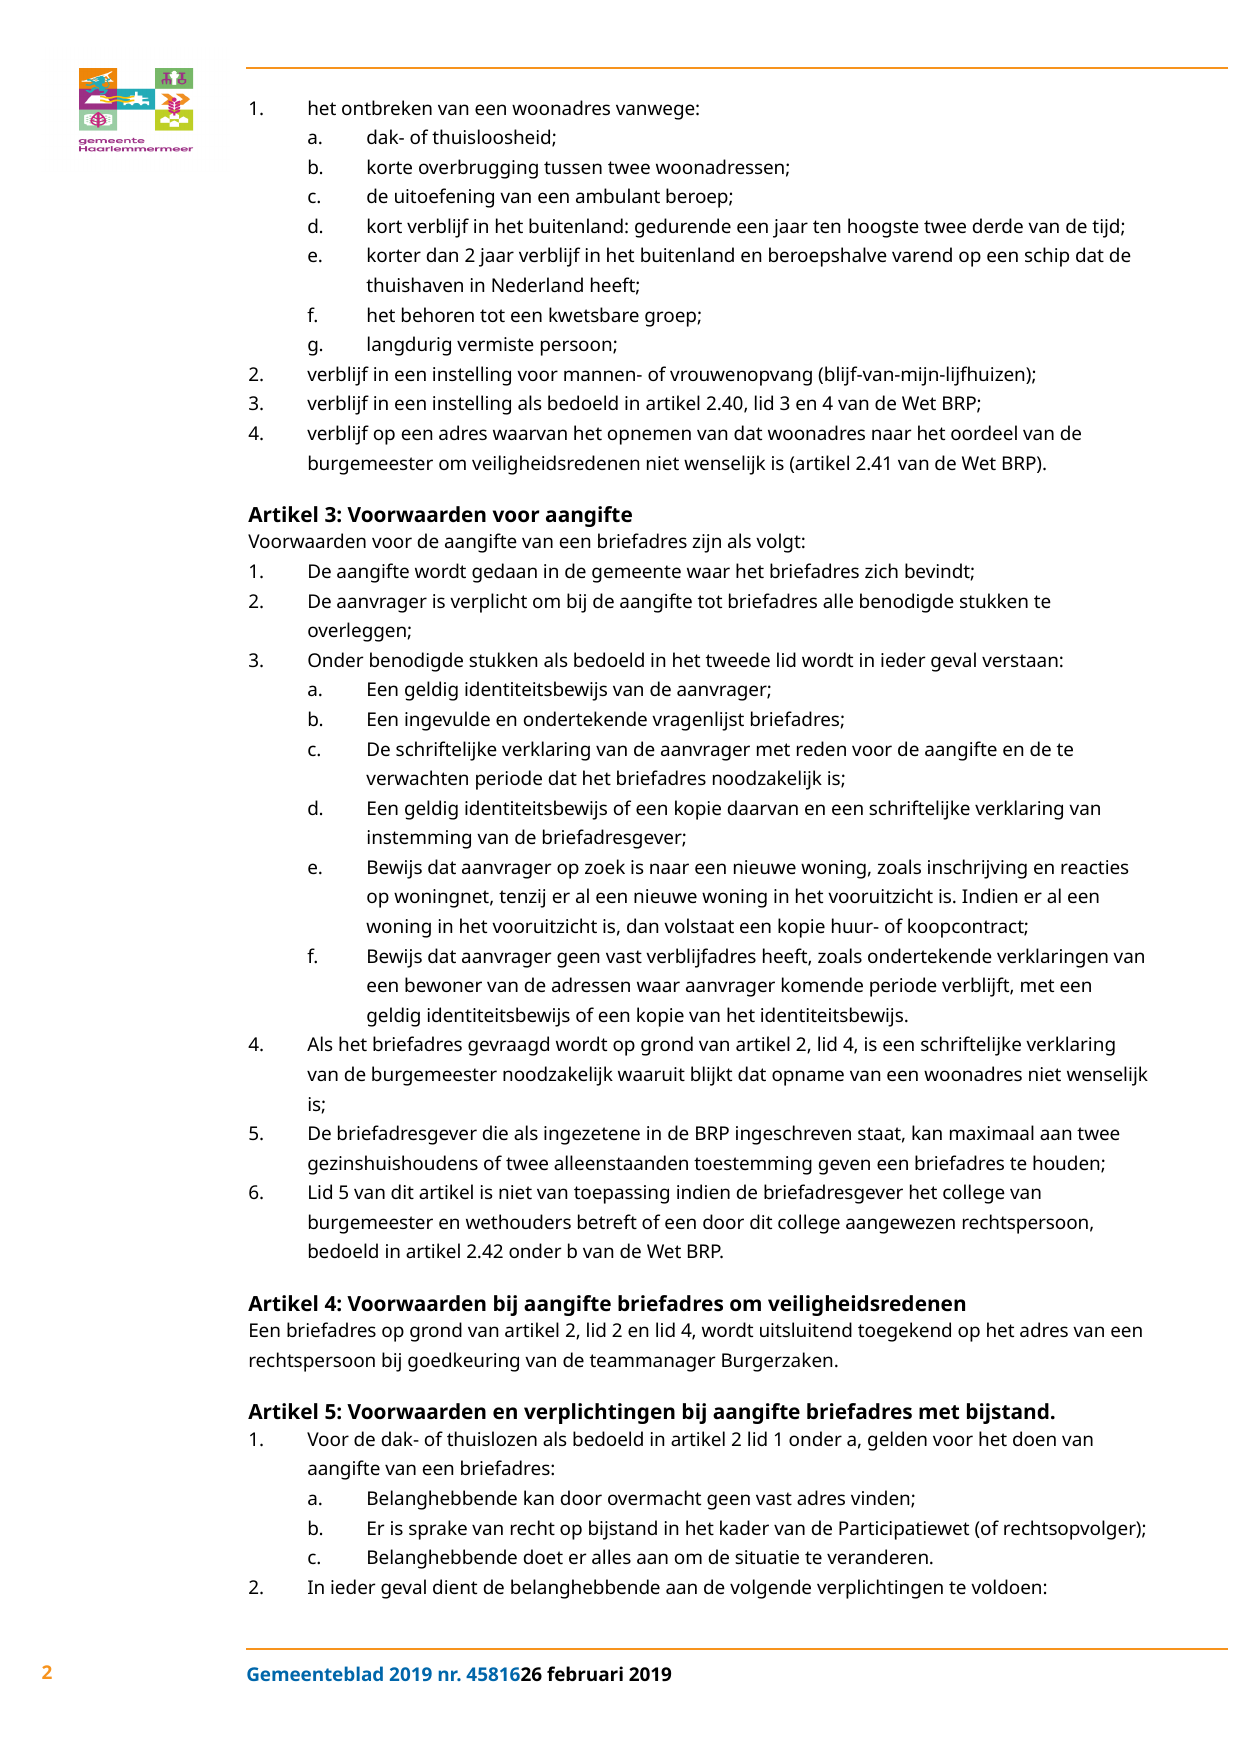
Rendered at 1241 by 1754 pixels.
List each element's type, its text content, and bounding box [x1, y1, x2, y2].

list Er is sprake van recht op bijstand in het kader van de Participatiewet (of rechtsopvolger); [307, 1515, 1152, 1540]
list Een geldig identiteitsbewijs van de aanvrager; [307, 677, 1152, 702]
list verblijf in een instelling als bedoeld in artikel 2.40, lid 3 en 4 van de Wet BRP; [248, 391, 1152, 416]
list De aanvrager is verplicht om bij de aangifte tot briefadres alle benodigde stukken te overleggen; [248, 588, 1152, 643]
list Onder benodigde stukken als bedoeld in het tweede lid wordt in ieder geval verstaan: [248, 647, 1152, 673]
list kort verblijf in het buitenland: gedurende een jaar ten hoogste twee derde van de tijd; [307, 213, 1152, 239]
list Een geldig identiteitsbewijs of een kopie daarvan en een schriftelijke verklaring van instemming van de briefadresgever; [307, 795, 1152, 850]
list het ontbreken van een woonadres vanwege: [248, 95, 1152, 121]
list Lid 5 van dit artikel is niet van toepassing indien de briefadresgever het college van burgemeester en wethouders betreft of een door dit college aangewezen rechtspersoon, bedoeld in artikel 2.42 onder b van de Wet BRP. [248, 1179, 1152, 1264]
list Als het briefadres gevraagd wordt op grond van artikel 2, lid 4, is een schriftelijke verklaring van de burgemeester noodzakelijk waaruit blijkt dat opname van een woonadres niet wenselijk is; [248, 1032, 1152, 1116]
list korte overbrugging tussen twee woonadressen; [307, 154, 1152, 180]
text Artikel 3: Voorwaarden voor aangifte [248, 500, 1152, 529]
list Belanghebbende doet er alles aan om de situatie te veranderen. [307, 1544, 1152, 1570]
list Bewijs dat aanvrager op zoek is naar een nieuwe woning, zoals inschrijving en reacties op woningnet, tenzij er al een nieuwe woning in het vooruitzicht is. Indien er al een woning in het vooruitzicht is, dan volstaat een kopie huur- of koopcontract; [307, 854, 1152, 939]
text Artikel 4: Voorwaarden bij aangifte briefadres om veiligheidsredenen [248, 1289, 1152, 1317]
text Voorwaarden voor de aangifte van een briefadres zijn als volgt: [248, 529, 1152, 554]
list langdurig vermiste persoon; [307, 331, 1152, 357]
list De aangifte wordt gedaan in de gemeente waar het briefadres zich bevindt; [248, 558, 1152, 584]
list Voor de dak- of thuislozen als bedoeld in artikel 2 lid 1 onder a, gelden voor het doen van aangifte van een briefadres: [248, 1426, 1152, 1481]
text Artikel 5: Voorwaarden en verplichtingen bij aangifte briefadres met bijstand. [248, 1397, 1152, 1426]
list De briefadresgever die als ingezetene in de BRP ingeschreven staat, kan maximaal aan twee gezinshuishoudens of twee alleenstaanden toestemming geven een briefadres te houden; [248, 1120, 1152, 1176]
list De schriftelijke verklaring van de aanvrager met reden voor de aangifte en de te verwachten periode dat het briefadres noodzakelijk is; [307, 736, 1152, 791]
text Een briefadres op grond van artikel 2, lid 2 en lid 4, wordt uitsluitend toegekend op het adres van een rechtspersoon bij goedkeuring van de teammanager Burgerzaken. [248, 1317, 1152, 1373]
list verblijf op een adres waarvan het opnemen van dat woonadres naar het oordeel van de burgemeester om veiligheidsredenen niet wenselijk is (artikel 2.41 van de Wet BRP). [248, 420, 1152, 476]
picture [41, 47, 231, 172]
list dak- of thuisloosheid; [307, 124, 1152, 150]
list korter dan 2 jaar verblijf in het buitenland en beroepshalve varend op een schip dat de thuishaven in Nederland heeft; [307, 243, 1152, 298]
list het behoren tot een kwetsbare groep; [307, 302, 1152, 328]
list verblijf in een instelling voor mannen- of vrouwenopvang (blijf-van-mijn-lijfhuizen); [248, 361, 1152, 387]
list Belanghebbende kan door overmacht geen vast adres vinden; [307, 1485, 1152, 1511]
list de uitoefening van een ambulant beroep; [307, 183, 1152, 209]
list Een ingevulde en ondertekende vragenlijst briefadres; [307, 706, 1152, 732]
list Bewijs dat aanvrager geen vast verblijfadres heeft, zoals ondertekende verklaringen van een bewoner van de adressen waar aanvrager komende periode verblijft, met een geldig identiteitsbewijs of een kopie van het identiteitsbewijs. [307, 943, 1152, 1028]
list In ieder geval dient de belanghebbende aan de volgende verplichtingen te voldoen: [248, 1574, 1152, 1599]
